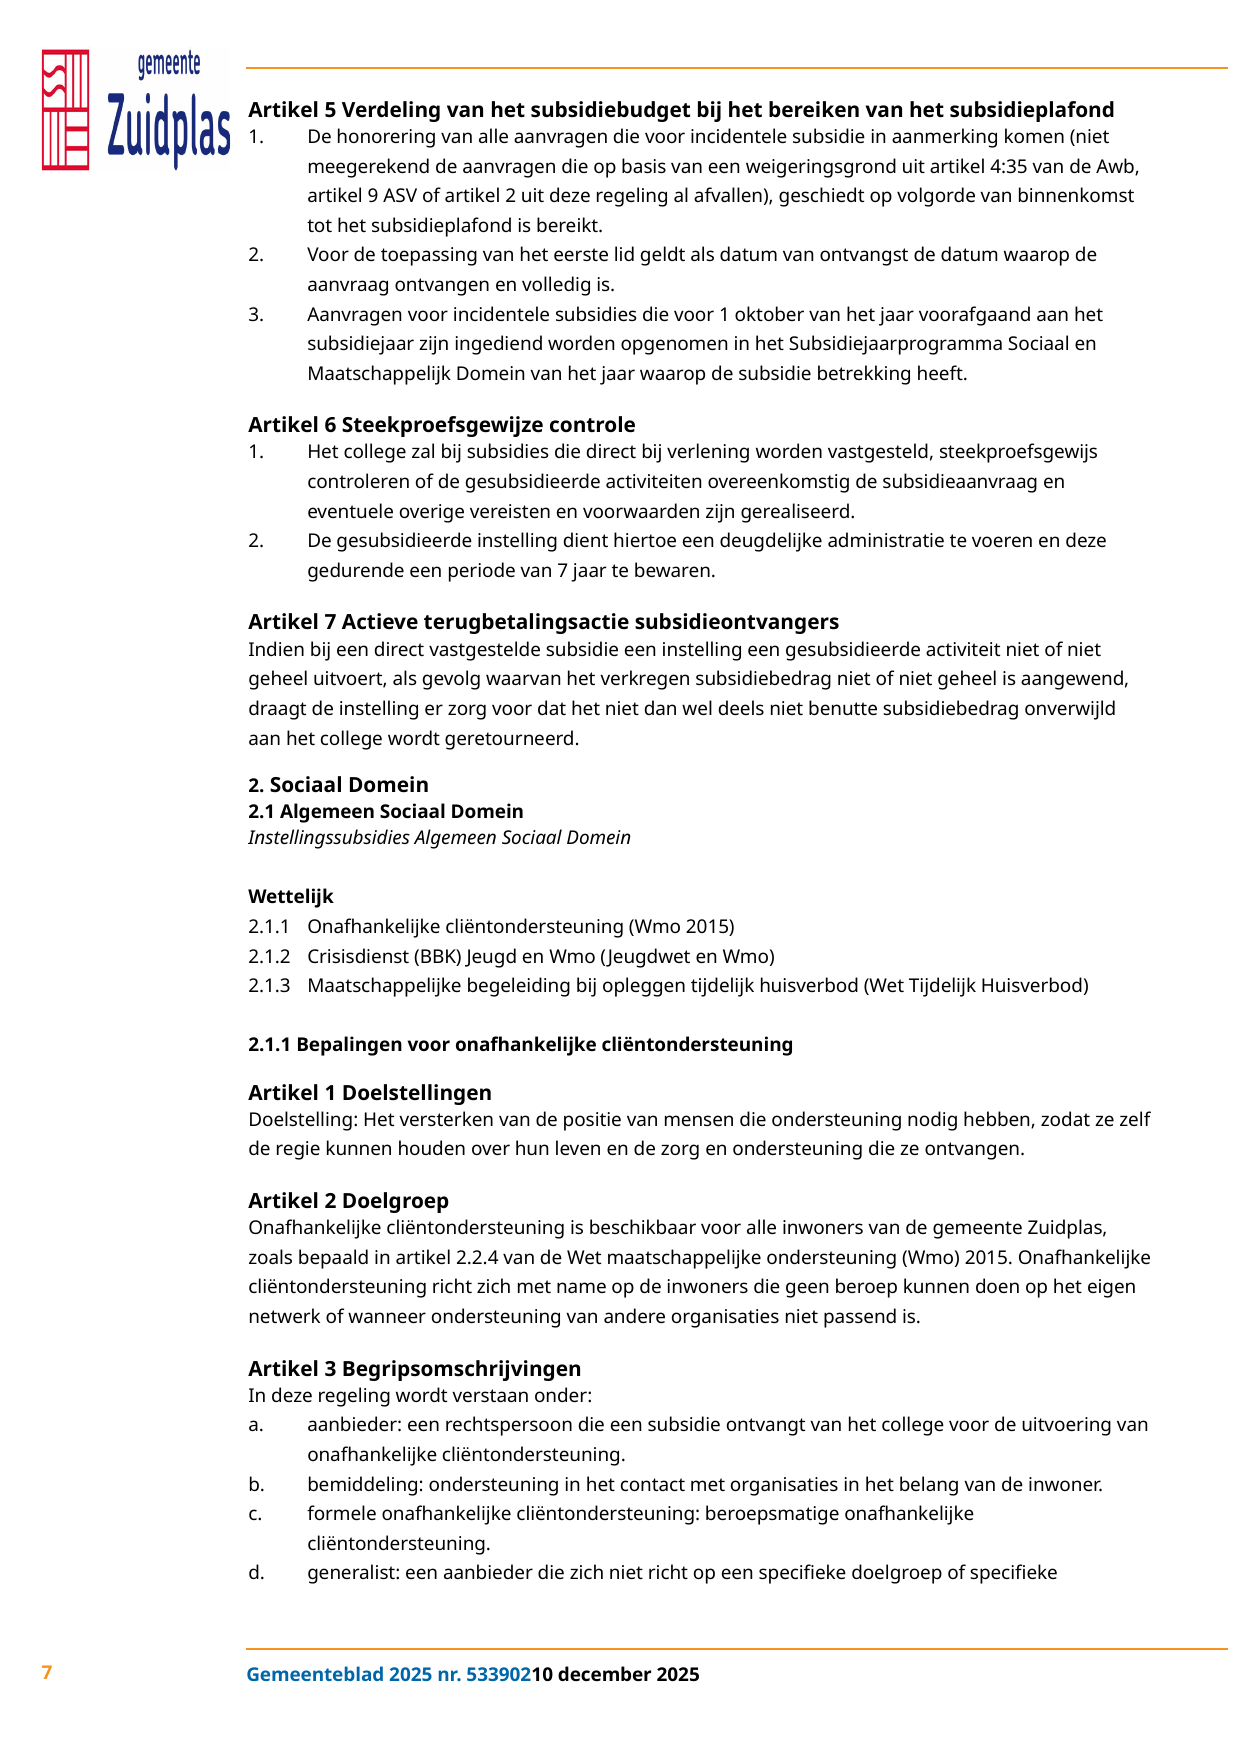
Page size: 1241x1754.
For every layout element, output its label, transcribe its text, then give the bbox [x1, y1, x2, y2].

picture [41, 47, 231, 172]
text Instellingssubsidies Algemeen Sociaal Domein [248, 824, 1152, 850]
list aanbieder: een rechtspersoon die een subsidie ontvangt van het college voor de uitvoering van onafhankelijke cliëntondersteuning. [248, 1412, 1152, 1467]
text Onafhankelijke cliëntondersteuning is beschikbaar voor alle inwoners van de gemeente Zuidplas, zoals bepaald in artikel 2.2.4 van de Wet maatschappelijke ondersteuning (Wmo) 2015. Onafhankelijke cliëntondersteuning richt zich met name op de inwoners die geen beroep kunnen doen op het eigen netwerk of wanneer ondersteuning van andere organisaties niet passend is. [248, 1214, 1152, 1329]
list De honorering van alle aanvragen die voor incidentele subsidie in aanmerking komen (niet meegerekend de aanvragen die op basis van een weigeringsgrond uit artikel 4:35 van de Awb, artikel 9 ASV of artikel 2 uit deze regeling al afvallen), geschiedt op volgorde van binnenkomst tot het subsidieplafond is bereikt. [248, 123, 1152, 238]
text Artikel 7 Actieve terugbetalingsactie subsidieontvangers [248, 607, 1152, 636]
text 2.1 Algemeen Sociaal Domein [248, 799, 1152, 824]
text Doelstelling: Het versterken van de positie van mensen die ondersteuning nodig hebben, zodat ze zelf de regie kunnen houden over hun leven en de zorg en ondersteuning die ze ontvangen. [248, 1106, 1152, 1161]
text Artikel 2 Doelgroep [248, 1186, 1152, 1214]
text 2. Sociaal Domein [248, 770, 1152, 799]
list bemiddeling: ondersteuning in het contact met organisaties in het belang van de inwoner. [248, 1471, 1152, 1497]
text In deze regeling wordt verstaan onder: [248, 1382, 1152, 1408]
text Artikel 1 Doelstellingen [248, 1078, 1152, 1106]
list formele onafhankelijke cliëntondersteuning: beroepsmatige onafhankelijke cliëntondersteuning. [248, 1500, 1152, 1556]
list Voor de toepassing van het eerste lid geldt als datum van ontvangst de datum waarop de aanvraag ontvangen en volledig is. [248, 242, 1152, 297]
list generalist: een aanbieder die zich niet richt op een specifieke doelgroep of specifieke [248, 1559, 1152, 1585]
list Aanvragen voor incidentele subsidies die voor 1 oktober van het jaar voorafgaand aan het subsidiejaar zijn ingediend worden opgenomen in het Subsidiejaarprogramma Sociaal en Maatschappelijk Domein van het jaar waarop de subsidie betrekking heeft. [248, 301, 1152, 386]
text Artikel 5 Verdeling van het subsidiebudget bij het bereiken van het subsidieplafond [248, 95, 1152, 123]
text Indien bij een direct vastgestelde subsidie een instelling een gesubsidieerde activiteit niet of niet geheel uitvoert, als gevolg waarvan het verkregen subsidiebedrag niet of niet geheel is aangewend, draagt de instelling er zorg voor dat het niet dan wel deels niet benutte subsidiebedrag onverwijld aan het college wordt geretourneerd. [248, 636, 1152, 750]
text 2.1.1 Bepalingen voor onafhankelijke cliëntondersteuning [248, 1031, 1152, 1057]
list Het college zal bij subsidies die direct bij verlening worden vastgesteld, steekproefsgewijs controleren of de gesubsidieerde activiteiten overeenkomstig de subsidieaanvraag en eventuele overige vereisten en voorwaarden zijn gerealiseerd. [248, 439, 1152, 524]
text Artikel 6 Steekproefsgewijze controle [248, 410, 1152, 439]
table_header Wettelijk Onafhankelijke cliëntondersteuning (Wmo 2015) Crisisdienst (BBK) Jeugd en Wmo (Jeugdwet en Wmo) Maatschappelijke begeleiding bij opleggen tijdelijk huisverbod (Wet Tijdelijk Huisverbod) [248, 884, 1152, 998]
text Artikel 3 Begripsomschrijvingen [248, 1354, 1152, 1382]
list De gesubsidieerde instelling dient hiertoe een deugdelijke administratie te voeren en deze gedurende een periode van 7 jaar te bewaren. [248, 527, 1152, 583]
